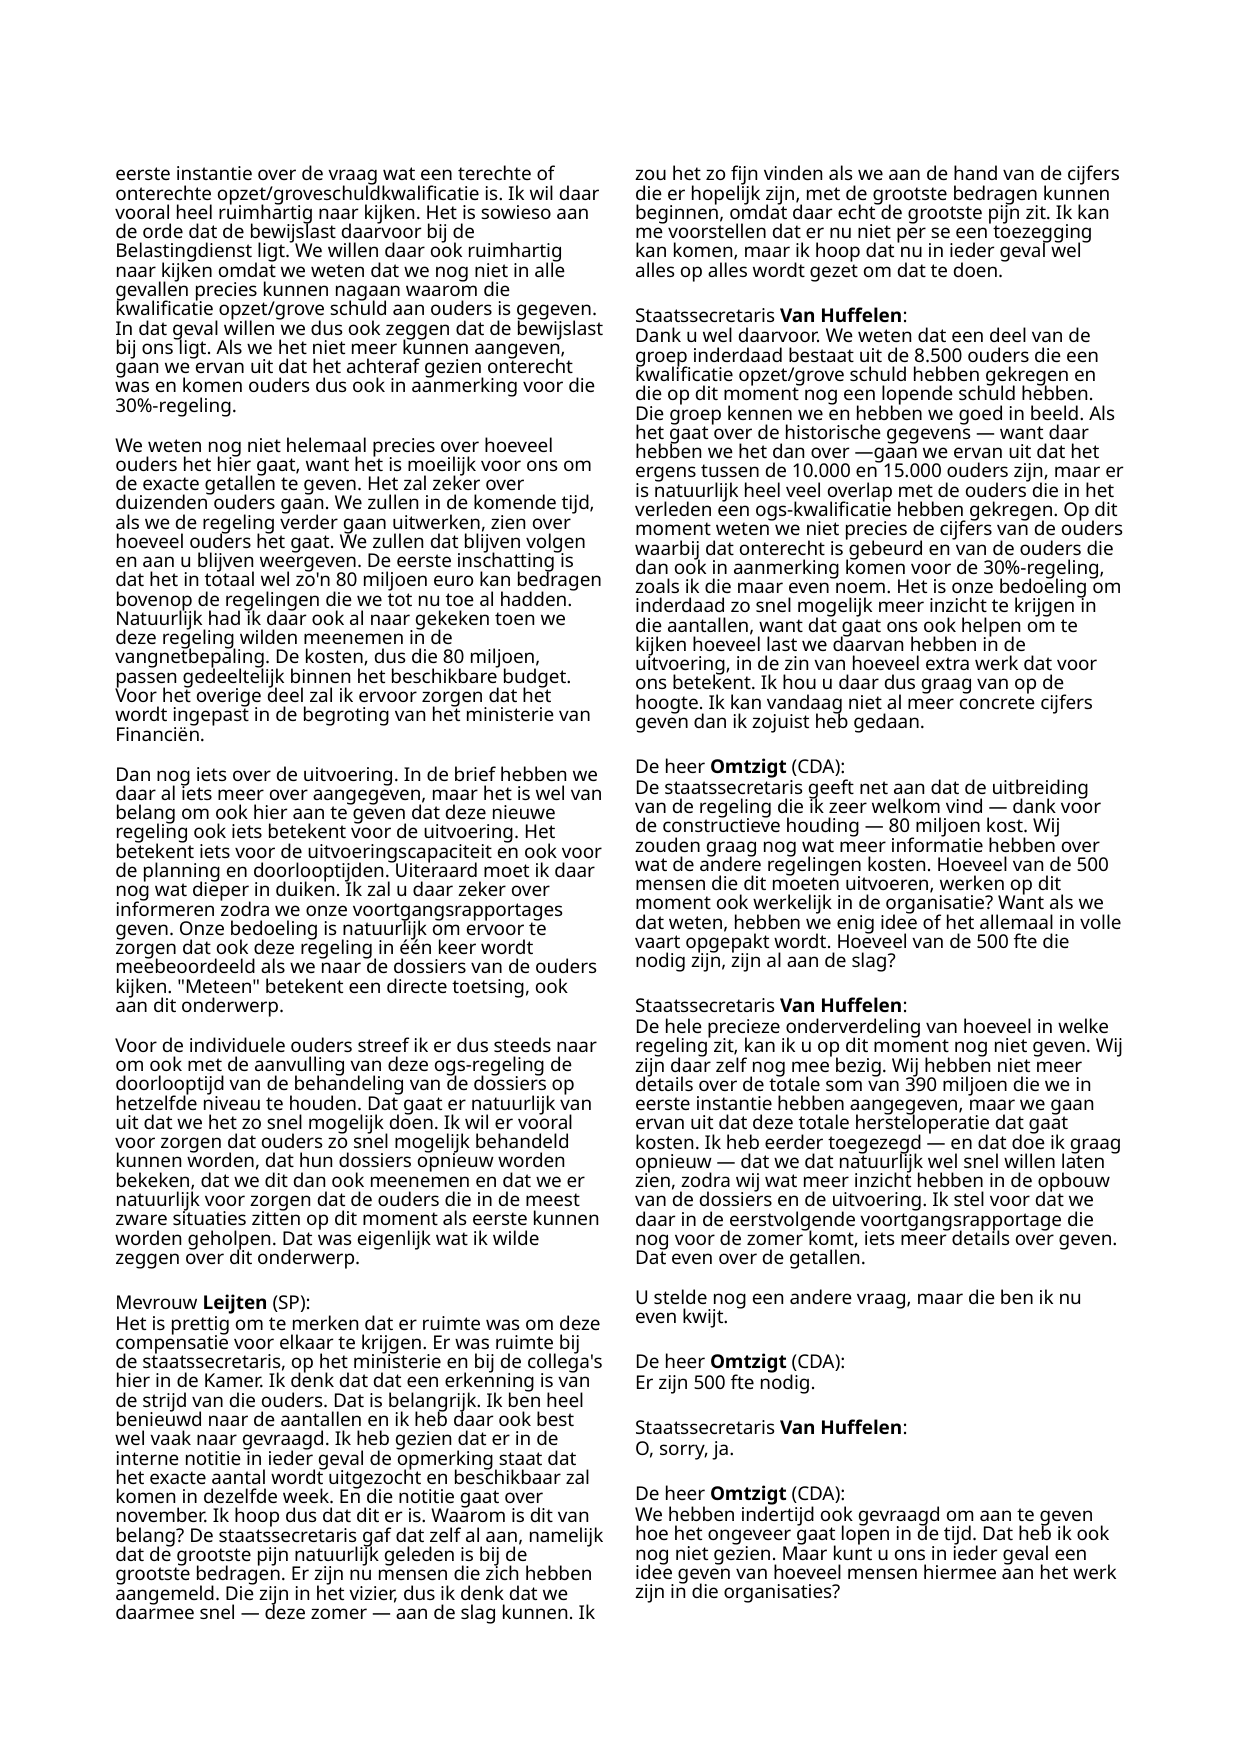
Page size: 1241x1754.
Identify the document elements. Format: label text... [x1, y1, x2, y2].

text U stelde nog een andere vraag, maar die ben ik nu even kwijt. [635, 1289, 1125, 1328]
text eerste instantie over de vraag wat een terechte of onterechte opzet/groveschuldkwalificatie is. Ik wil daar vooral heel ruimhartig naar kijken. Het is sowieso aan de orde dat de bewijslast daarvoor bij de Belastingdienst ligt. We willen daar ook ruimhartig naar kijken omdat we weten dat we nog niet in alle gevallen precies kunnen nagaan waarom die kwalificatie opzet/grove schuld aan ouders is gegeven. In dat geval willen we dus ook zeggen dat de bewijslast bij ons ligt. Als we het niet meer kunnen aangeven, gaan we ervan uit dat het achteraf gezien onterecht was en komen ouders dus ook in aanmerking voor die 30%-regeling. [115, 165, 605, 416]
text Het is prettig om te merken dat er ruimte was om deze compensatie voor elkaar te krijgen. Er was ruimte bij de staatssecretaris, op het ministerie en bij de collega's hier in de Kamer. Ik denk dat dat een erkenning is van de strijd van die ouders. Dat is belangrijk. Ik ben heel benieuwd naar de aantallen en ik heb daar ook best wel vaak naar gevraagd. Ik heb gezien dat er in de interne notitie in ieder geval de opmerking staat dat het exacte aantal wordt uitgezocht en beschikbaar zal komen in dezelfde week. En die notitie gaat over november. Ik hoop dus dat dit er is. Waarom is dit van belang? De staatssecretaris gaf dat zelf al aan, namelijk dat de grootste pijn natuurlijk geleden is bij de grootste bedragen. Er zijn nu mensen die zich hebben aangemeld. Die zijn in het vizier, dus ik denk dat we daarmee snel — deze zomer — aan de slag kunnen. Ik [115, 1315, 605, 1623]
text zou het zo fijn vinden als we aan de hand van de cijfers die er hopelijk zijn, met de grootste bedragen kunnen beginnen, omdat daar echt de grootste pijn zit. Ik kan me voorstellen dat er nu niet per se een toezegging kan komen, maar ik hoop dat nu in ieder geval wel alles op alles wordt gezet om dat te doen. [635, 165, 1125, 281]
text Dan nog iets over de uitvoering. In de brief hebben we daar al iets meer over aangegeven, maar het is wel van belang om ook hier aan te geven dat deze nieuwe regeling ook iets betekent voor de uitvoering. Het betekent iets voor de uitvoeringscapaciteit en ook voor de planning en doorlooptijden. Uiteraard moet ik daar nog wat dieper in duiken. Ik zal u daar zeker over informeren zodra we onze voortgangsrapportages geven. Onze bedoeling is natuurlijk om ervoor te zorgen dat ook deze regeling in één keer wordt meebeoordeeld als we naar de dossiers van de ouders kijken. "Meteen" betekent een directe toetsing, ook aan dit onderwerp. [115, 766, 605, 1016]
text We hebben indertijd ook gevraagd om aan te geven hoe het ongeveer gaat lopen in de tijd. Dat heb ik ook nog niet gezien. Maar kunt u ons in ieder geval een idee geven van hoeveel mensen hiermee aan het werk zijn in die organisaties? [635, 1506, 1125, 1602]
text De heer Omtzigt (CDA): [635, 753, 1125, 779]
text Staatssecretaris Van Huffelen: [635, 1414, 1125, 1440]
text Staatssecretaris Van Huffelen: [635, 992, 1125, 1018]
text We weten nog niet helemaal precies over hoeveel ouders het hier gaat, want het is moeilijk voor ons om de exacte getallen te geven. Het zal zeker over duizenden ouders gaan. We zullen in de komende tijd, als we de regeling verder gaan uitwerken, zien over hoeveel ouders het gaat. We zullen dat blijven volgen en aan u blijven weergeven. De eerste inschatting is dat het in totaal wel zo'n 80 miljoen euro kan bedragen bovenop de regelingen die we tot nu toe al hadden. Natuurlijk had ik daar ook al naar gekeken toen we deze regeling wilden meenemen in de vangnetbepaling. De kosten, dus die 80 miljoen, passen gedeeltelijk binnen het beschikbare budget. Voor het overige deel zal ik ervoor zorgen dat het wordt ingepast in de begroting van het ministerie van Financiën. [115, 437, 605, 745]
text Voor de individuele ouders streef ik er dus steeds naar om ook met de aanvulling van deze ogs-regeling de doorlooptijd van de behandeling van de dossiers op hetzelfde niveau te houden. Dat gaat er natuurlijk van uit dat we het zo snel mogelijk doen. Ik wil er vooral voor zorgen dat ouders zo snel mogelijk behandeld kunnen worden, dat hun dossiers opnieuw worden bekeken, dat we dit dan ook meenemen en dat we er natuurlijk voor zorgen dat de ouders die in de meest zware situaties zitten op dit moment als eerste kunnen worden geholpen. Dat was eigenlijk wat ik wilde zeggen over dit onderwerp. [115, 1037, 605, 1268]
text Er zijn 500 fte nodig. [635, 1374, 1125, 1394]
text De hele precieze onderverdeling van hoeveel in welke regeling zit, kan ik u op dit moment nog niet geven. Wij zijn daar zelf nog mee bezig. Wij hebben niet meer details over de totale som van 390 miljoen die we in eerste instantie hebben aangegeven, maar we gaan ervan uit dat deze totale hersteloperatie dat gaat kosten. Ik heb eerder toegezegd — en dat doe ik graag opnieuw — dat we dat natuurlijk wel snel willen laten zien, zodra wij wat meer inzicht hebben in de opbouw van de dossiers en de uitvoering. Ik stel voor dat we daar in de eerstvolgende voortgangsrapportage die nog voor de zomer komt, iets meer details over geven. Dat even over de getallen. [635, 1018, 1125, 1268]
text O, sorry, ja. [635, 1440, 1125, 1459]
text De staatssecretaris geeft net aan dat de uitbreiding van de regeling die ik zeer welkom vind — dank voor de constructieve houding — 80 miljoen kost. Wij zouden graag nog wat meer informatie hebben over wat de andere regelingen kosten. Hoeveel van de 500 mensen die dit moeten uitvoeren, werken op dit moment ook werkelijk in de organisatie? Want als we dat weten, hebben we enig idee of het allemaal in volle vaart opgepakt wordt. Hoeveel van de 500 fte die nodig zijn, zijn al aan de slag? [635, 779, 1125, 971]
text Mevrouw Leijten (SP): [115, 1289, 605, 1315]
text De heer Omtzigt (CDA): [635, 1349, 1125, 1374]
text Dank u wel daarvoor. We weten dat een deel van de groep inderdaad bestaat uit de 8.500 ouders die een kwalificatie opzet/grove schuld hebben gekregen en die op dit moment nog een lopende schuld hebben. Die groep kennen we en hebben we goed in beeld. Als het gaat over de historische gegevens — want daar hebben we het dan over —gaan we ervan uit dat het ergens tussen de 10.000 en 15.000 ouders zijn, maar er is natuurlijk heel veel overlap met de ouders die in het verleden een ogs-kwalificatie hebben gekregen. Op dit moment weten we niet precies de cijfers van de ouders waarbij dat onterecht is gebeurd en van de ouders die dan ook in aanmerking komen voor de 30%-regeling, zoals ik die maar even noem. Het is onze bedoeling om inderdaad zo snel mogelijk meer inzicht te krijgen in die aantallen, want dat gaat ons ook helpen om te kijken hoeveel last we daarvan hebben in de uitvoering, in de zin van hoeveel extra werk dat voor ons betekent. Ik hou u daar dus graag van op de hoogte. Ik kan vandaag niet al meer concrete cijfers geven dan ik zojuist heb gedaan. [635, 327, 1125, 732]
text De heer Omtzigt (CDA): [635, 1480, 1125, 1506]
text Staatssecretaris Van Huffelen: [635, 302, 1125, 327]
